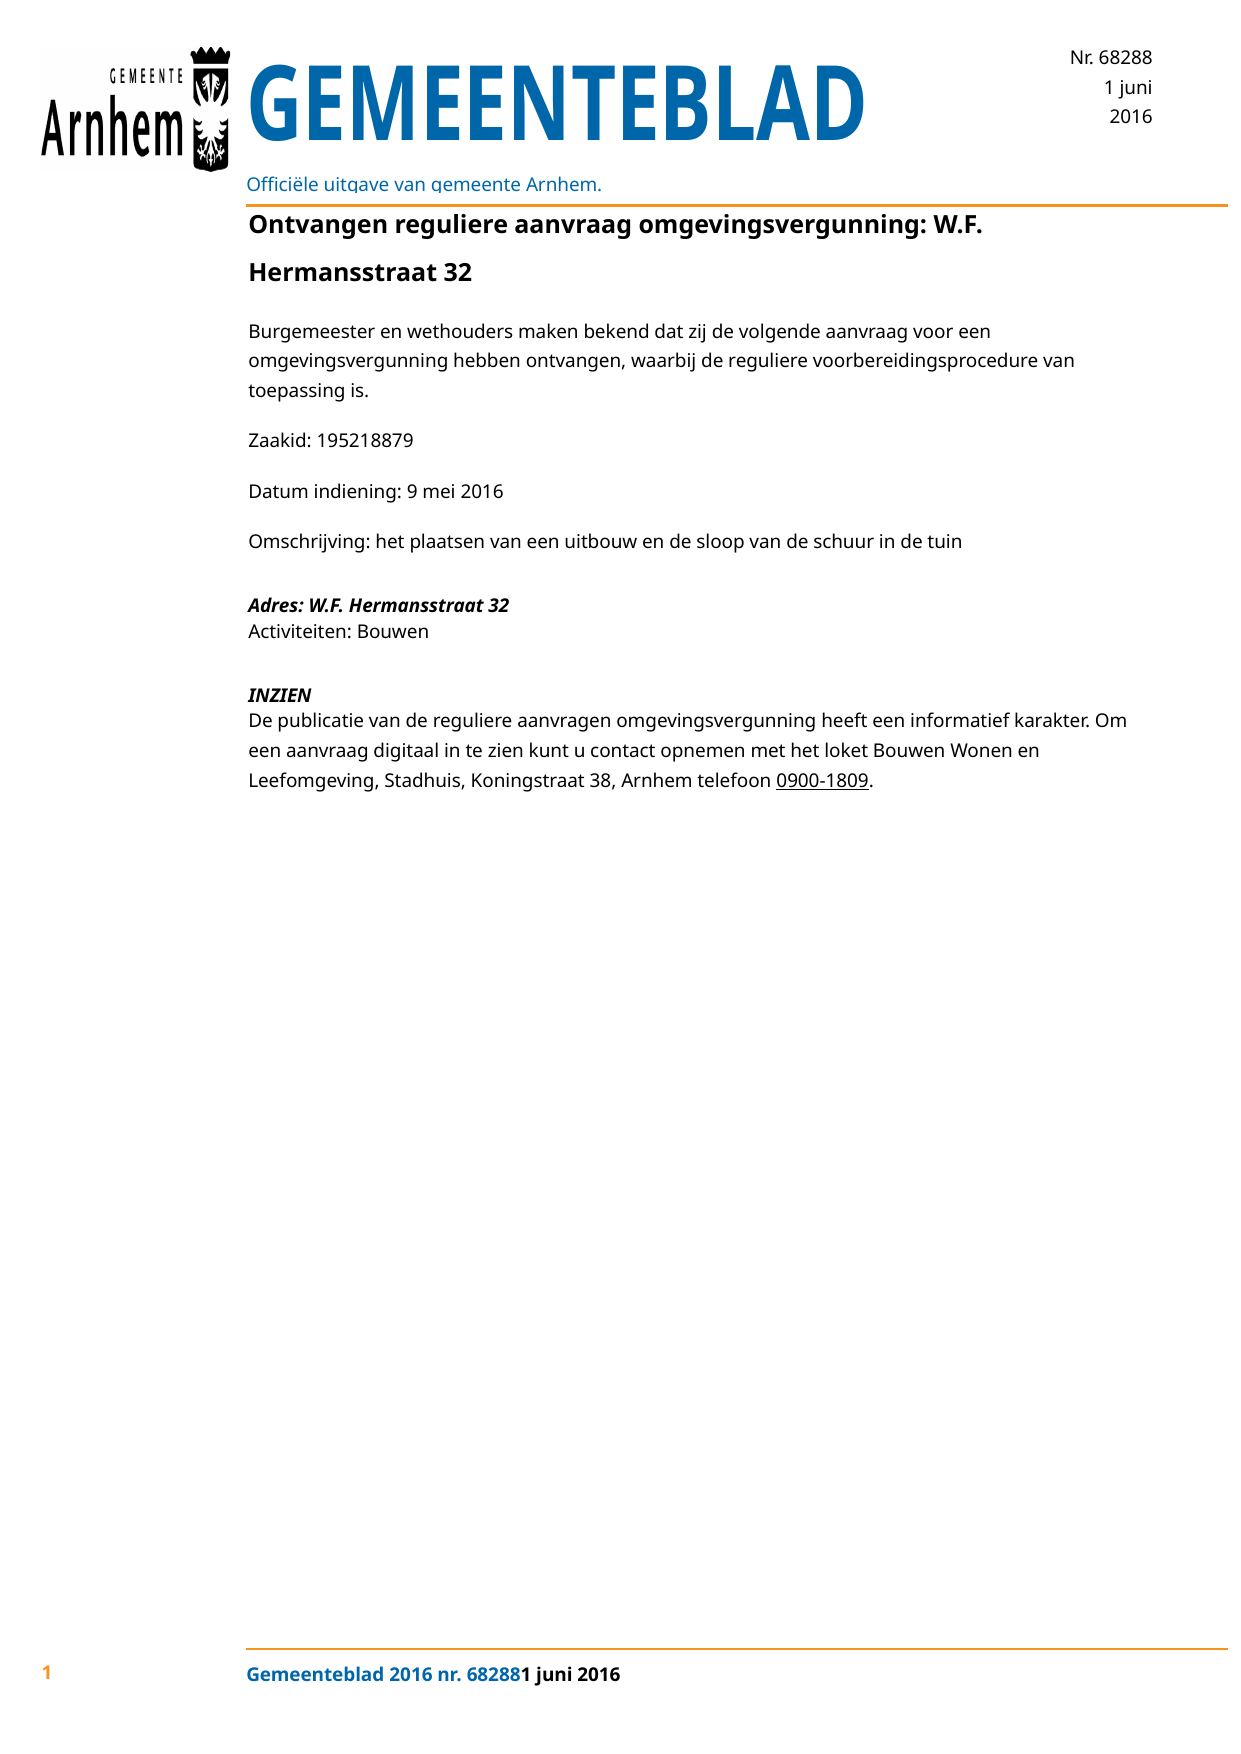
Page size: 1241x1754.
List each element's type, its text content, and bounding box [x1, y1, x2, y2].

text Ontvangen reguliere aanvraag omgevingsvergunning: W.F. Hermansstraat 32 [248, 207, 1152, 288]
text Adres: W.F. Hermansstraat 32 [248, 592, 1152, 618]
text De publicatie van de reguliere aanvragen omgevingsvergunning heeft een informatief karakter. Om een aanvraag digitaal in te zien kunt u contact opnemen met het loket Bouwen Wonen en Leefomgeving, Stadhuis, Koningstraat 38, Arnhem telefoon 0900-1809. [248, 708, 1152, 793]
text Burgemeester en wethouders maken bekend dat zij de volgende aanvraag voor een omgevingsvergunning hebben ontvangen, waarbij de reguliere voorbereidingsprocedure van toepassing is. [248, 318, 1152, 403]
text Zaakid: 195218879 [248, 427, 1152, 453]
text Datum indiening: 9 mei 2016 [248, 478, 1152, 504]
picture [41, 47, 231, 172]
text Activiteiten: Bouwen [248, 618, 1152, 644]
text Omschrijving: het plaatsen van een uitbouw en de sloop van de schuur in de tuin [248, 528, 1152, 554]
text INZIEN [248, 682, 1152, 708]
